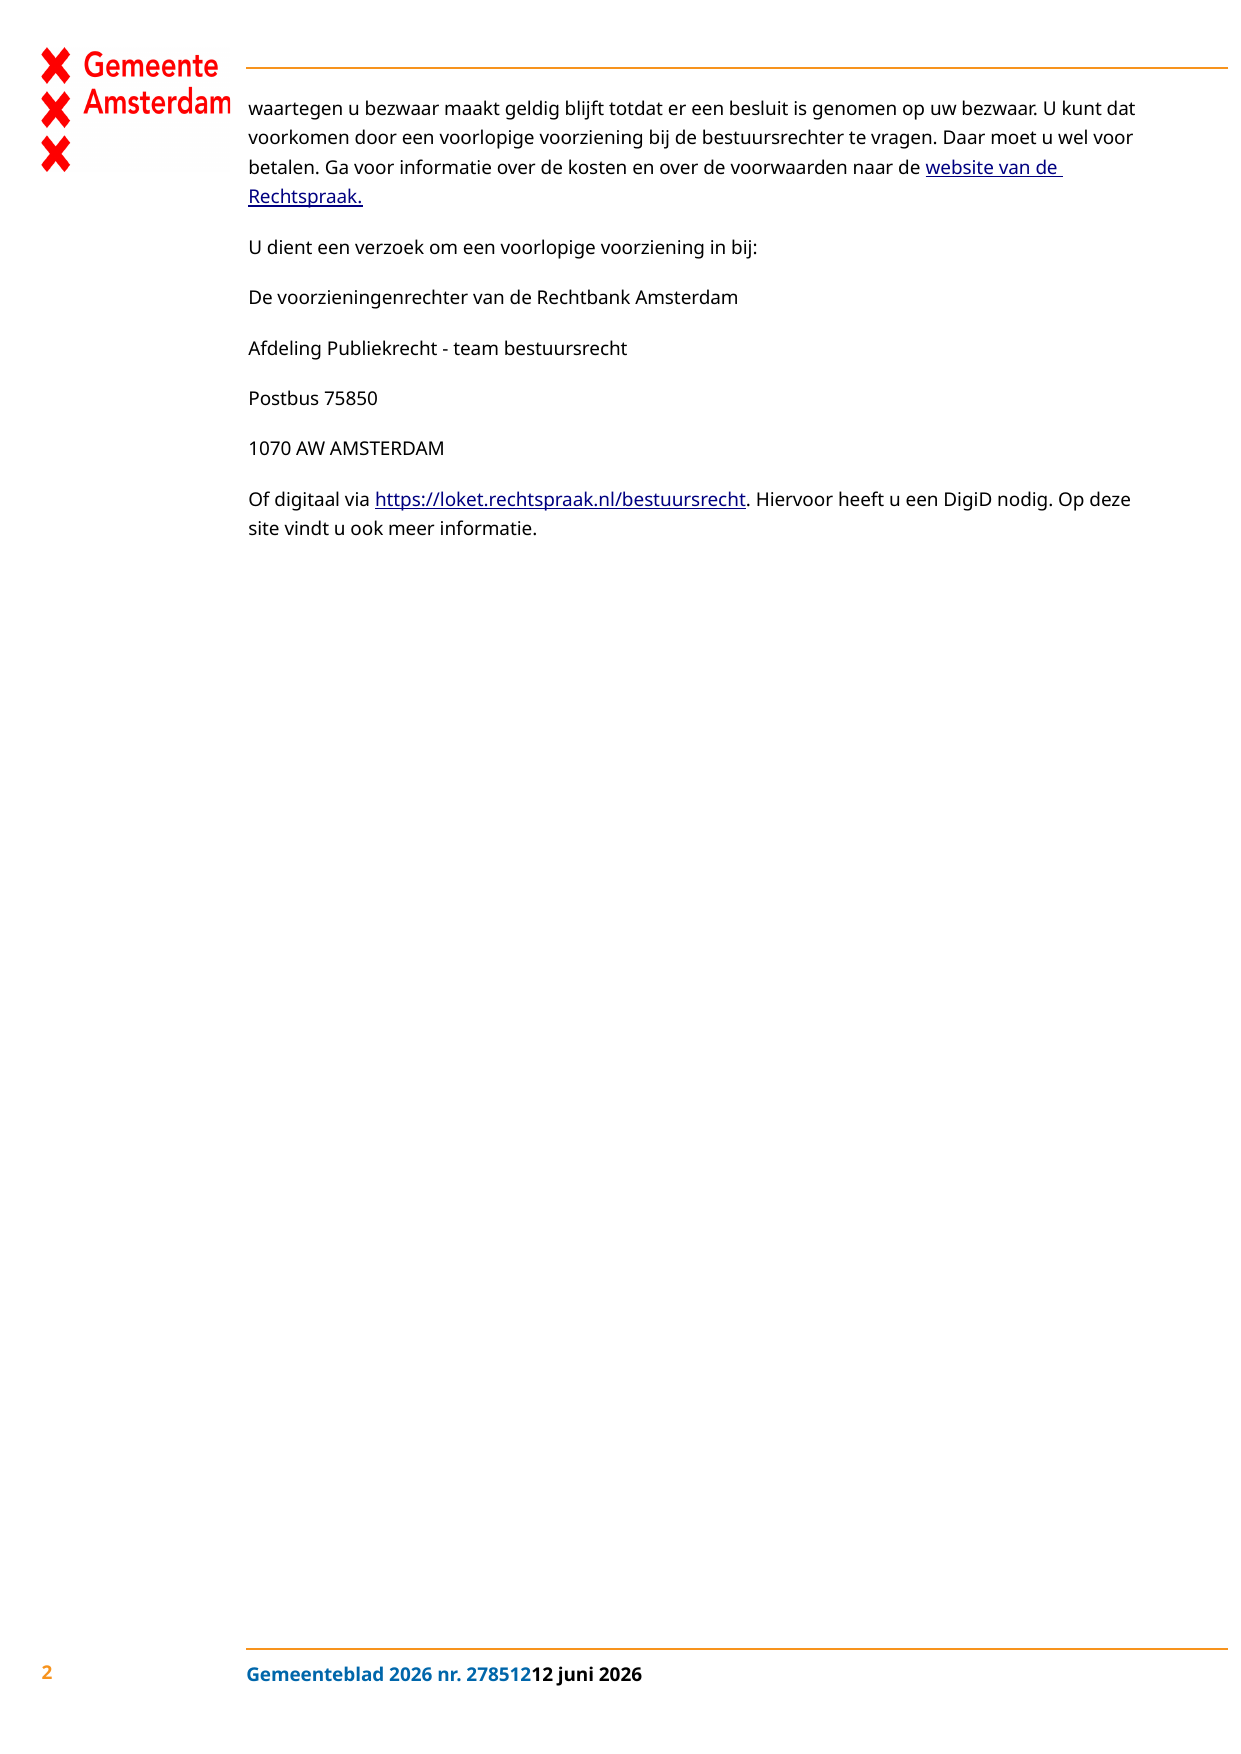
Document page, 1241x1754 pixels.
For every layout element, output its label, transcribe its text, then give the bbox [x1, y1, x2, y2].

text Afdeling Publiekrecht - team bestuursrecht [248, 335, 1152, 361]
text De voorzieningenrechter van de Rechtbank Amsterdam [248, 284, 1152, 310]
text U dient een verzoek om een voorlopige voorziening in bij: [248, 234, 1152, 260]
text Postbus 75850 [248, 385, 1152, 411]
text 1070 AW AMSTERDAM [248, 436, 1152, 461]
picture [41, 47, 231, 172]
text waartegen u bezwaar maakt geldig blijft totdat er een besluit is genomen op uw bezwaar. U kunt dat voorkomen door een voorlopige voorziening bij de bestuursrechter te vragen. Daar moet u wel voor betalen. Ga voor informatie over de kosten en over de voorwaarden naar de website van de Rechtspraak. [248, 95, 1152, 209]
text Of digitaal via https://loket.rechtspraak.nl/bestuursrecht. Hiervoor heeft u een DigiD nodig. Op deze site vindt u ook meer informatie. [248, 486, 1152, 541]
